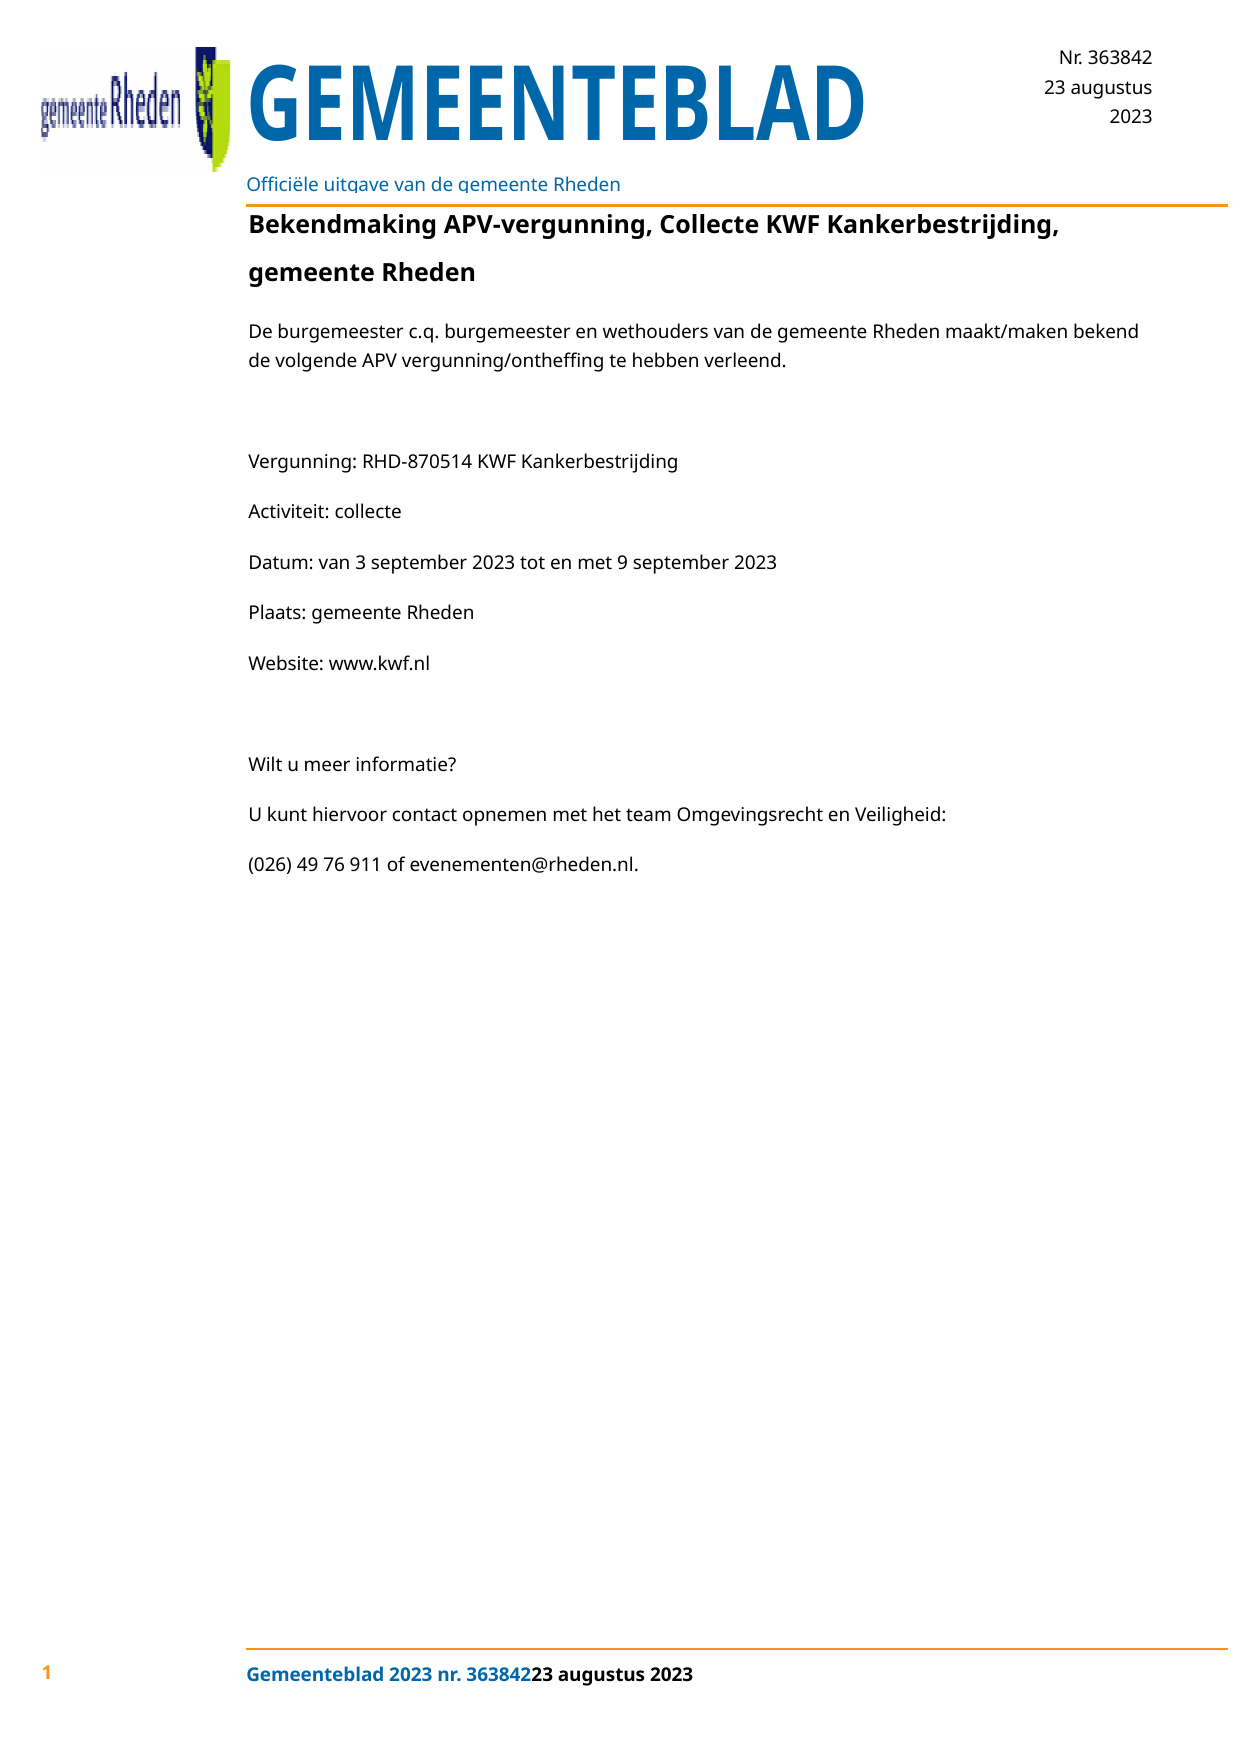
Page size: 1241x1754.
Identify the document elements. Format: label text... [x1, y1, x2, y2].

text U kunt hiervoor contact opnemen met het team Omgevingsrecht en Veiligheid: [248, 801, 1152, 827]
text Datum: van 3 september 2023 tot en met 9 september 2023 [248, 549, 1152, 575]
text Website: www.kwf.nl [248, 650, 1152, 676]
text Bekendmaking APV-vergunning, Collecte KWF Kankerbestrijding, gemeente Rheden [248, 207, 1152, 288]
picture [41, 47, 231, 172]
text Activiteit: collecte [248, 499, 1152, 524]
text Plaats: gemeente Rheden [248, 599, 1152, 625]
text De burgemeester c.q. burgemeester en wethouders van de gemeente Rheden maakt/maken bekend de volgende APV vergunning/ontheffing te hebben verleend. [248, 318, 1152, 373]
text Vergunning: RHD-870514 KWF Kankerbestrijding [248, 448, 1152, 474]
text (026) 49 76 911 of evenementen@rheden.nl. [248, 852, 1152, 877]
text Wilt u meer informatie? [248, 751, 1152, 777]
